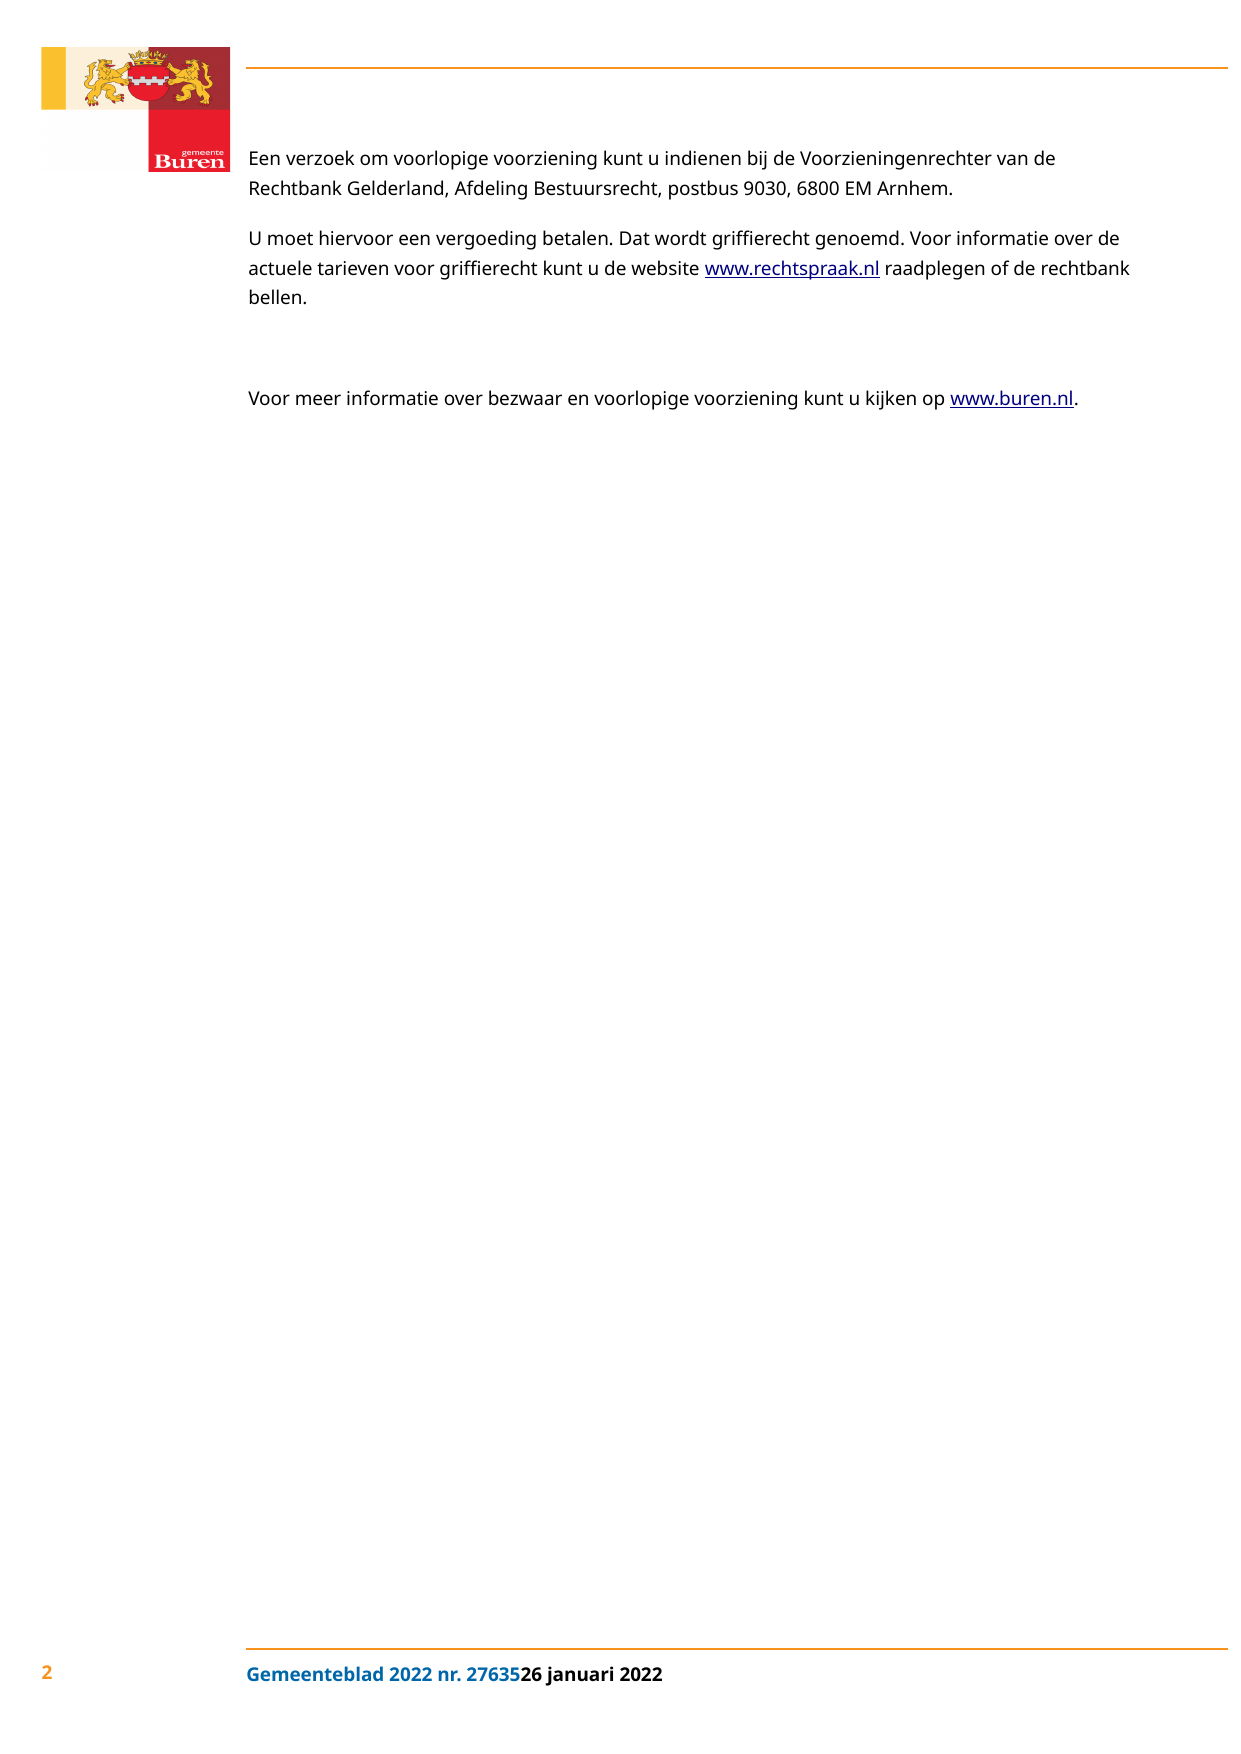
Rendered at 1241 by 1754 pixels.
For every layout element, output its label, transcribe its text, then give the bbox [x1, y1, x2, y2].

picture [41, 47, 231, 172]
text Een verzoek om voorlopige voorziening kunt u indienen bij de Voorzieningenrechter van de Rechtbank Gelderland, Afdeling Bestuursrecht, postbus 9030, 6800 EM Arnhem. [248, 145, 1152, 201]
text U moet hiervoor een vergoeding betalen. Dat wordt griffierecht genoemd. Voor informatie over de actuele tarieven voor griffierecht kunt u de website www.rechtspraak.nl raadplegen of de rechtbank bellen. [248, 225, 1152, 310]
text Voor meer informatie over bezwaar en voorlopige voorziening kunt u kijken op www.buren.nl. [248, 385, 1152, 411]
